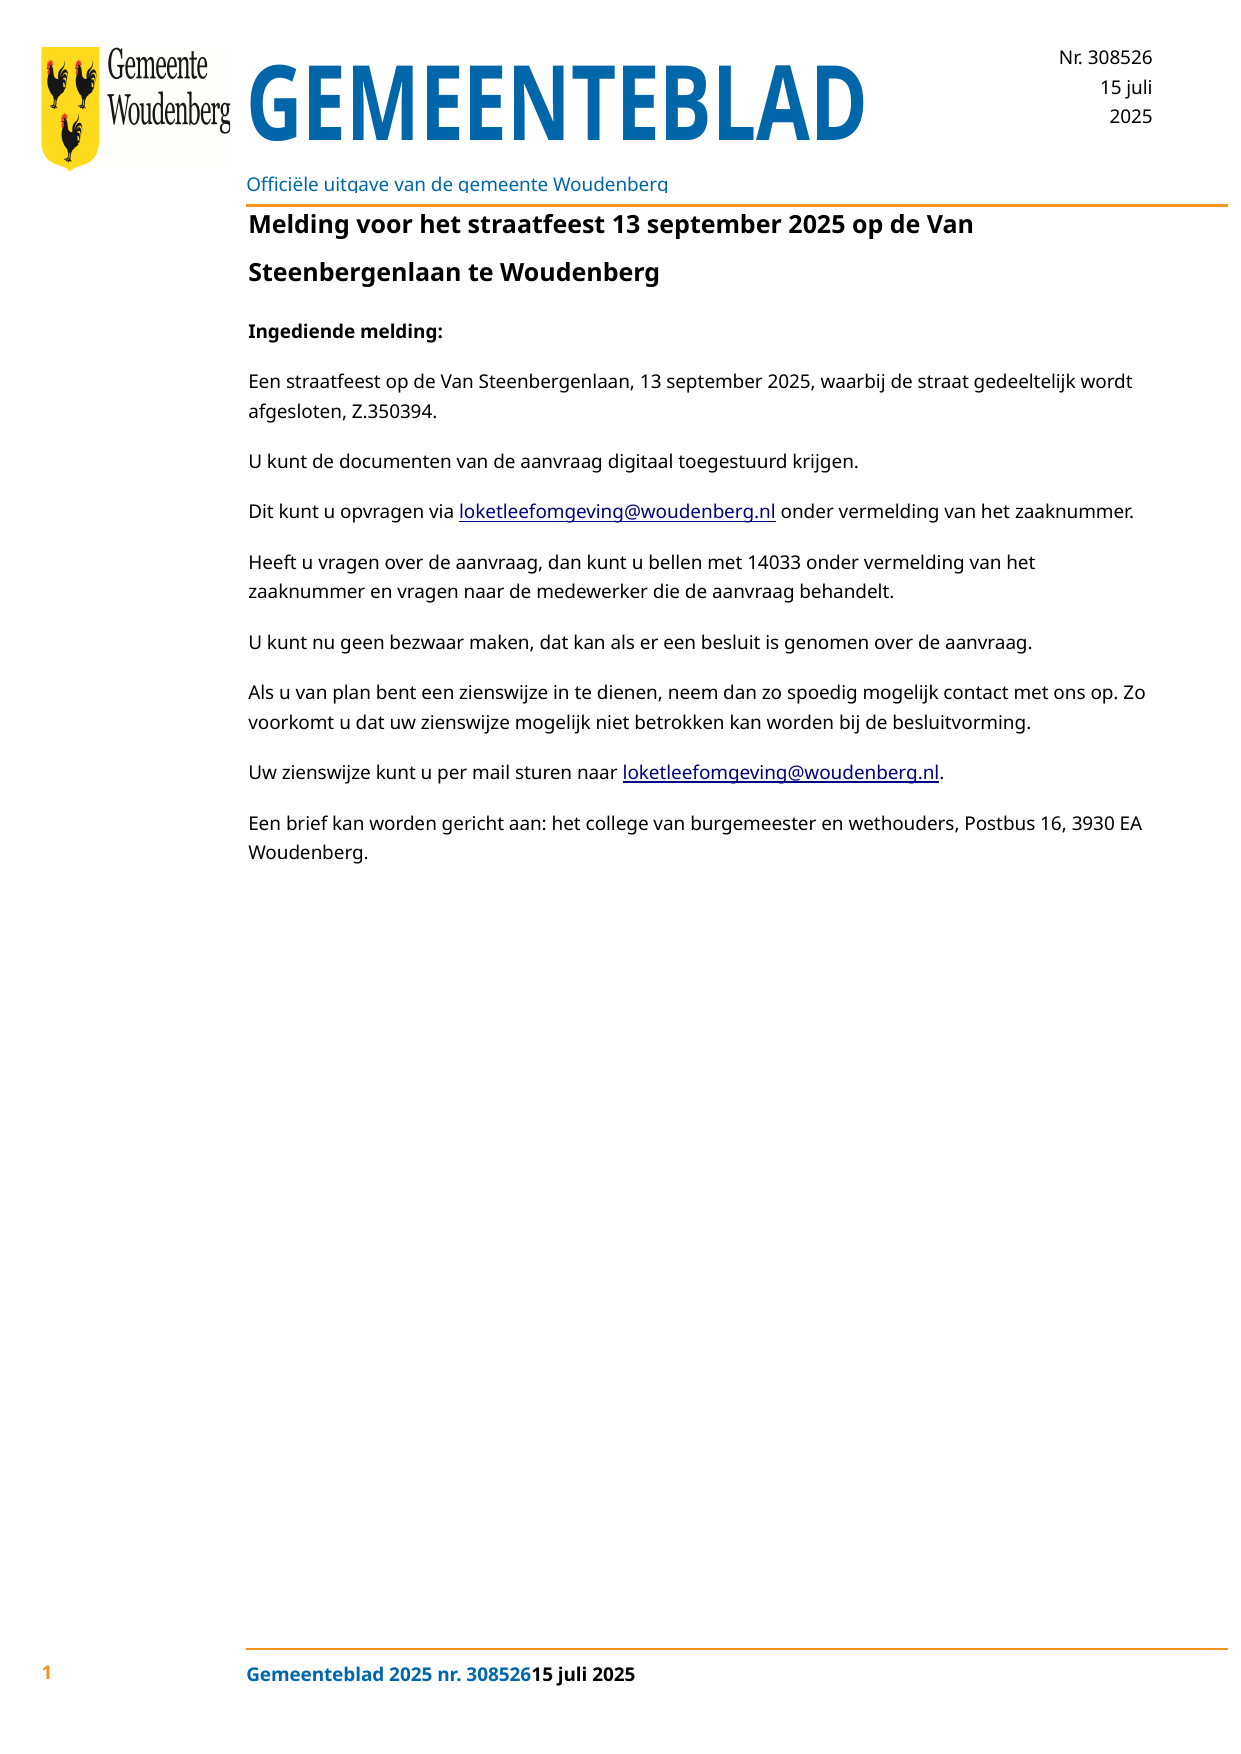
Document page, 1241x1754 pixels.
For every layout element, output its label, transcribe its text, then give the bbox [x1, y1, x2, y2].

text U kunt nu geen bezwaar maken, dat kan als er een besluit is genomen over de aanvraag. [248, 629, 1152, 655]
text Melding voor het straatfeest 13 september 2025 op de Van Steenbergenlaan te Woudenberg [248, 207, 1152, 288]
text Een straatfeest op de Van Steenbergenlaan, 13 september 2025, waarbij de straat gedeeltelijk wordt afgesloten, Z.350394. [248, 368, 1152, 424]
text Een brief kan worden gericht aan: het college van burgemeester en wethouders, Postbus 16, 3930 EA Woudenberg. [248, 810, 1152, 865]
text U kunt de documenten van de aanvraag digitaal toegestuurd krijgen. [248, 448, 1152, 474]
text Heeft u vragen over de aanvraag, dan kunt u bellen met 14033 onder vermelding van het zaaknummer en vragen naar de medewerker die de aanvraag behandelt. [248, 549, 1152, 604]
text Als u van plan bent een zienswijze in te dienen, neem dan zo spoedig mogelijk contact met ons op. Zo voorkomt u dat uw zienswijze mogelijk niet betrokken kan worden bij de besluitvorming. [248, 679, 1152, 735]
text Uw zienswijze kunt u per mail sturen naar loketleefomgeving@woudenberg.nl. [248, 759, 1152, 785]
text Ingediende melding: [248, 318, 1152, 344]
text Dit kunt u opvragen via loketleefomgeving@woudenberg.nl onder vermelding van het zaaknummer. [248, 499, 1152, 524]
picture [41, 47, 231, 172]
